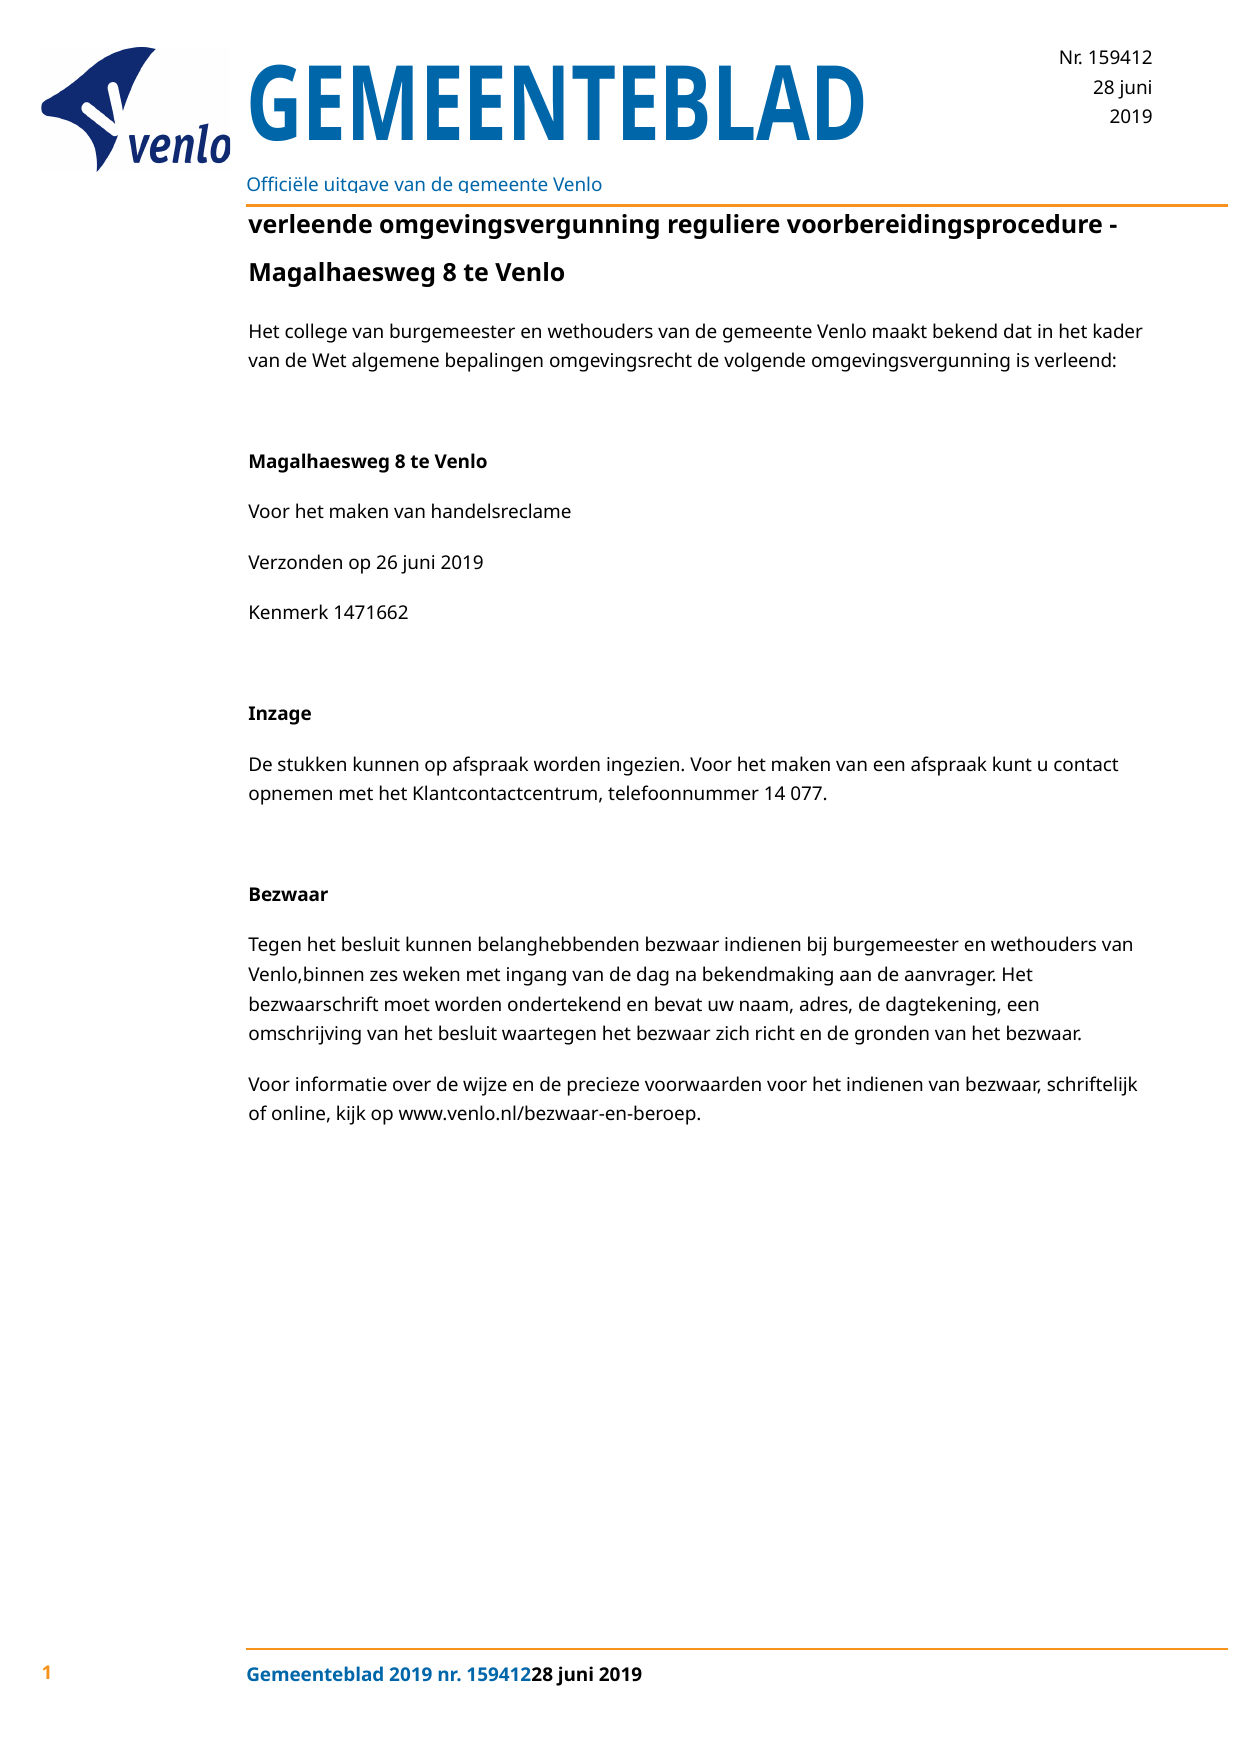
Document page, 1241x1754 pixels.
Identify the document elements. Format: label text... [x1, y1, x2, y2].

picture [41, 47, 231, 172]
text Inzage [248, 700, 1152, 726]
text Kenmerk 1471662 [248, 599, 1152, 625]
text Verzonden op 26 juni 2019 [248, 549, 1152, 575]
text Voor informatie over de wijze en de precieze voorwaarden voor het indienen van bezwaar, schriftelijk of online, kijk op www.venlo.nl/bezwaar-en-beroep. [248, 1071, 1152, 1126]
text Magalhaesweg 8 te Venlo [248, 448, 1152, 474]
text verleende omgevingsvergunning reguliere voorbereidingsprocedure - Magalhaesweg 8 te Venlo [248, 207, 1152, 288]
text De stukken kunnen op afspraak worden ingezien. Voor het maken van een afspraak kunt u contact opnemen met het Klantcontactcentrum, telefoonnummer 14 077. [248, 751, 1152, 806]
text Tegen het besluit kunnen belanghebbenden bezwaar indienen bij burgemeester en wethouders van Venlo,binnen zes weken met ingang van de dag na bekendmaking aan de aanvrager. Het bezwaarschrift moet worden ondertekend en bevat uw naam, adres, de dagtekening, een omschrijving van het besluit waartegen het bezwaar zich richt en de gronden van het bezwaar. [248, 932, 1152, 1046]
text Bezwaar [248, 881, 1152, 907]
text Voor het maken van handelsreclame [248, 499, 1152, 524]
text Het college van burgemeester en wethouders van de gemeente Venlo maakt bekend dat in het kader van de Wet algemene bepalingen omgevingsrecht de volgende omgevingsvergunning is verleend: [248, 318, 1152, 373]
